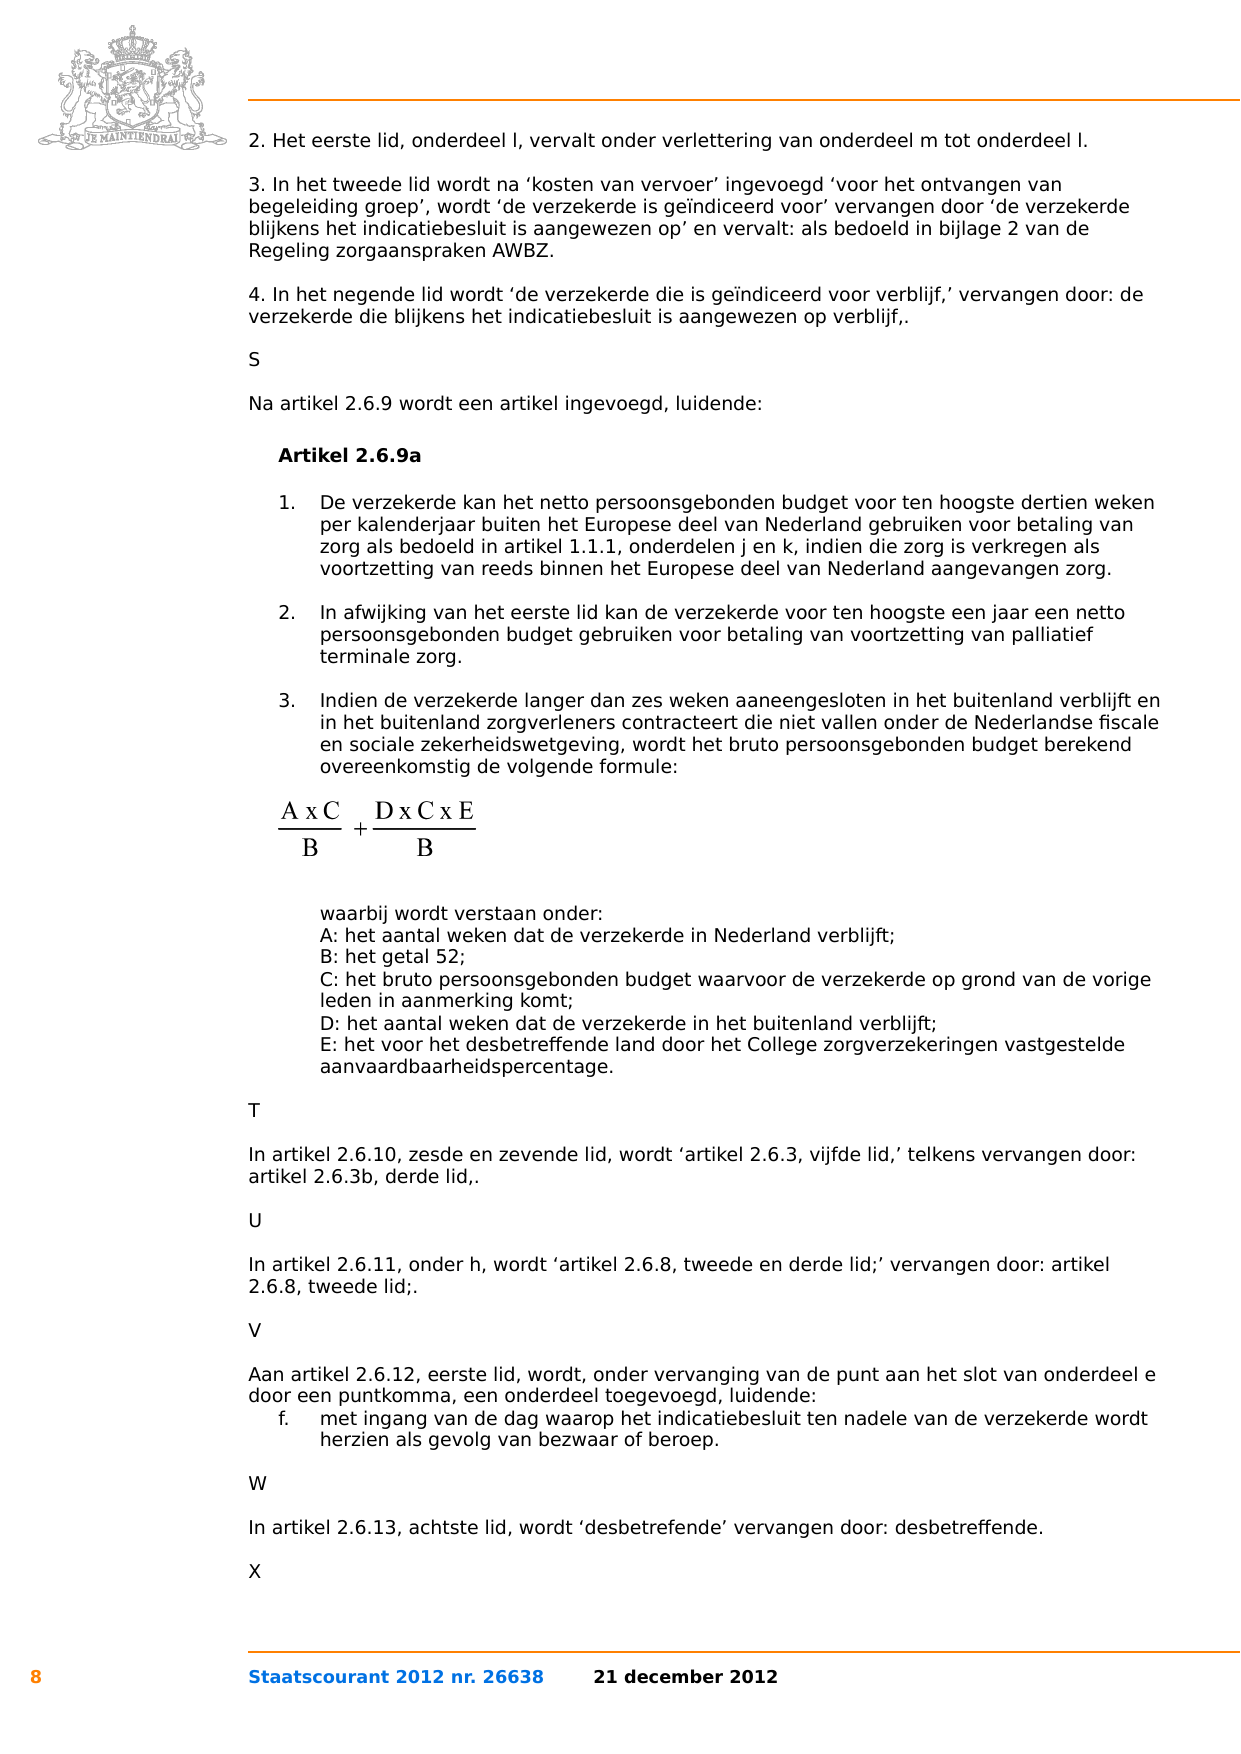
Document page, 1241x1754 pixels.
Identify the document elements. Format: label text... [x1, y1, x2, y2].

text A: het aantal weken dat de verzekerde in Nederland verblijft; [319, 924, 1163, 946]
text Aan artikel 2.6.12, eerste lid, wordt, onder vervanging van de punt aan het slot van onderdeel e door een puntkomma, een onderdeel toegevoegd, luidende: [248, 1363, 1163, 1407]
subtitle Artikel 2.6.9a [278, 445, 1163, 467]
text 1. De verzekerde kan het netto persoonsgebonden budget voor ten hoogste dertien weken per kalenderjaar buiten het Europese deel van Nederland gebruiken voor betaling van zorg als bedoeld in artikel 1.1.1, onderdelen j en k, indien die zorg is verkregen als voortzetting van reeds binnen het Europese deel van Nederland aangevangen zorg. [278, 492, 1163, 580]
text 3. Indien de verzekerde langer dan zes weken aaneengesloten in het buitenland verblijft en in het buitenland zorgverleners contracteert die niet vallen onder de Nederlandse fiscale en sociale zekerheidswetgeving, wordt het bruto persoonsgebonden budget berekend overeenkomstig de volgende formule: [278, 690, 1163, 778]
text In artikel 2.6.10, zesde en zevende lid, wordt ‘artikel 2.6.3, vijfde lid,’ telkens vervangen door: artikel 2.6.3b, derde lid,. [248, 1144, 1163, 1188]
text T [248, 1100, 1163, 1122]
text 2. Het eerste lid, onderdeel l, vervalt onder verlettering van onderdeel m tot onderdeel l. [248, 130, 1163, 152]
text In artikel 2.6.13, achtste lid, wordt ‘desbetrefende’ vervangen door: desbetreffende. [248, 1517, 1163, 1539]
text S [248, 349, 1163, 371]
text U [248, 1210, 1163, 1232]
text W [248, 1473, 1163, 1495]
text E: het voor het desbetreffende land door het College zorgverzekeringen vastgestelde aanvaardbaarheidspercentage. [319, 1034, 1163, 1078]
picture [38, 25, 227, 150]
text Na artikel 2.6.9 wordt een artikel ingevoegd, luidende: [248, 393, 1163, 415]
picture [278, 799, 479, 859]
text waarbij wordt verstaan onder: [319, 902, 1163, 924]
text B: het getal 52; [319, 946, 1163, 968]
text f. met ingang van de dag waarop het indicatiebesluit ten nadele van de verzekerde wordt herzien als gevolg van bezwaar of beroep. [278, 1407, 1163, 1451]
text In artikel 2.6.11, onder h, wordt ‘artikel 2.6.8, tweede en derde lid;’ vervangen door: artikel 2.6.8, tweede lid;. [248, 1254, 1163, 1298]
text V [248, 1319, 1163, 1342]
text X [248, 1561, 1163, 1583]
text 3. In het tweede lid wordt na ‘kosten van vervoer’ ingevoegd ‘voor het ontvangen van begeleiding groep’, wordt ‘de verzekerde is geïndiceerd voor’ vervangen door ‘de verzekerde blijkens het indicatiebesluit is aangewezen op’ en vervalt: als bedoeld in bijlage 2 van de Regeling zorgaanspraken AWBZ. [248, 174, 1163, 262]
text 2. In afwijking van het eerste lid kan de verzekerde voor ten hoogste een jaar een netto persoonsgebonden budget gebruiken voor betaling van voortzetting van palliatief terminale zorg. [278, 602, 1163, 668]
text D: het aantal weken dat de verzekerde in het buitenland verblijft; [319, 1012, 1163, 1034]
text C: het bruto persoonsgebonden budget waarvoor de verzekerde op grond van de vorige leden in aanmerking komt; [319, 968, 1163, 1012]
text 4. In het negende lid wordt ‘de verzekerde die is geïndiceerd voor verblijf,’ vervangen door: de verzekerde die blijkens het indicatiebesluit is aangewezen op verblijf,. [248, 283, 1163, 327]
